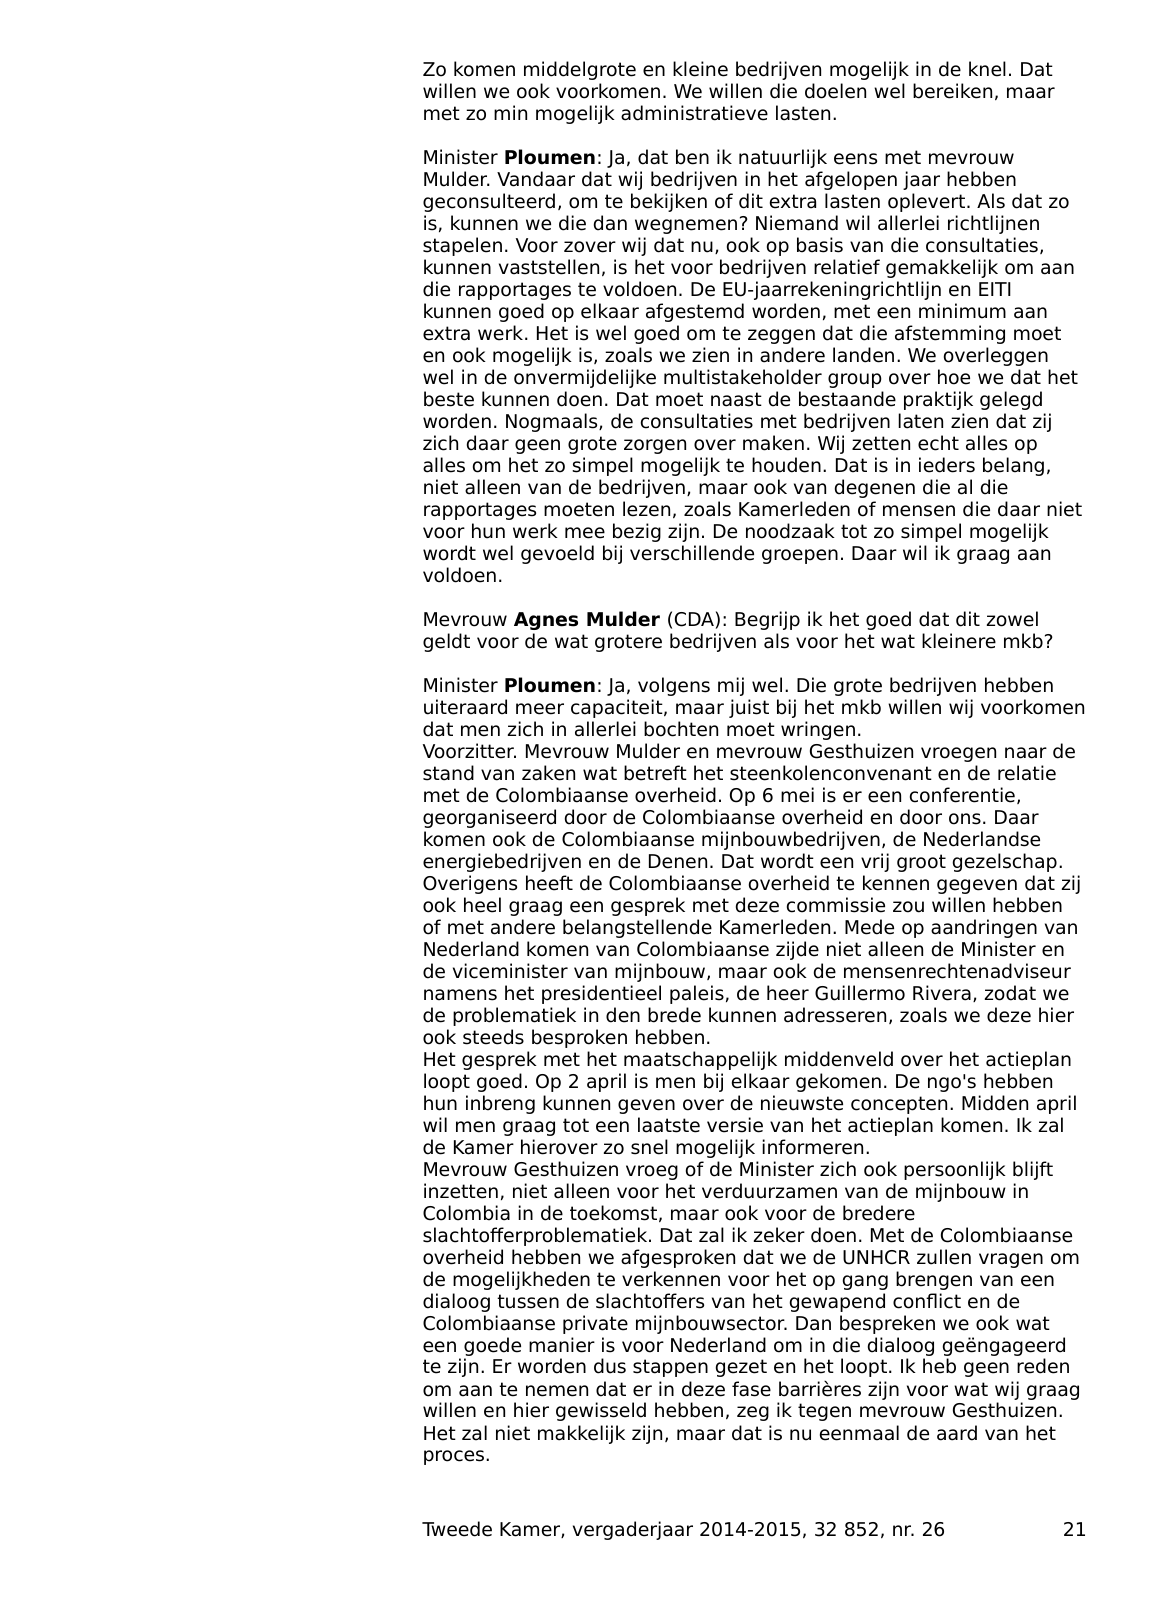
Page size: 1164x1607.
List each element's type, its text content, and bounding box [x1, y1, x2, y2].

text Voorzitter. Mevrouw Mulder en mevrouw Gesthuizen vroegen naar de stand van zaken wat betreft het steenkolenconvenant en de relatie met de Colombiaanse overheid. Op 6 mei is er een conferentie, georganiseerd door de Colombiaanse overheid en door ons. Daar komen ook de Colombiaanse mijnbouwbedrijven, de Nederlandse energiebedrijven en de Denen. Dat wordt een vrij groot gezelschap. Overigens heeft de Colombiaanse overheid te kennen gegeven dat zij ook heel graag een gesprek met deze commissie zou willen hebben of met andere belangstellende Kamerleden. Mede op aandringen van Nederland komen van Colombiaanse zijde niet alleen de Minister en de viceminister van mijnbouw, maar ook de mensenrechtenadviseur namens het presidentieel paleis, de heer Guillermo Rivera, zodat we de problematiek in den brede kunnen adresseren, zoals we deze hier ook steeds besproken hebben. [422, 741, 1087, 1049]
text Minister Ploumen: Ja, volgens mij wel. Die grote bedrijven hebben uiteraard meer capaciteit, maar juist bij het mkb willen wij voorkomen dat men zich in allerlei bochten moet wringen. [422, 675, 1087, 741]
text Zo komen middelgrote en kleine bedrijven mogelijk in de knel. Dat willen we ook voorkomen. We willen die doelen wel bereiken, maar met zo min mogelijk administratieve lasten. [422, 59, 1087, 125]
text Minister Ploumen: Ja, dat ben ik natuurlijk eens met mevrouw Mulder. Vandaar dat wij bedrijven in het afgelopen jaar hebben geconsulteerd, om te bekijken of dit extra lasten oplevert. Als dat zo is, kunnen we die dan wegnemen? Niemand wil allerlei richtlijnen stapelen. Voor zover wij dat nu, ook op basis van die consultaties, kunnen vaststellen, is het voor bedrijven relatief gemakkelijk om aan die rapportages te voldoen. De EU-jaarrekeningrichtlijn en EITI kunnen goed op elkaar afgestemd worden, met een minimum aan extra werk. Het is wel goed om te zeggen dat die afstemming moet en ook mogelijk is, zoals we zien in andere landen. We overleggen wel in de onvermijdelijke multistakeholder group over hoe we dat het beste kunnen doen. Dat moet naast de bestaande praktijk gelegd worden. Nogmaals, de consultaties met bedrijven laten zien dat zij zich daar geen grote zorgen over maken. Wij zetten echt alles op alles om het zo simpel mogelijk te houden. Dat is in ieders belang, niet alleen van de bedrijven, maar ook van degenen die al die rapportages moeten lezen, zoals Kamerleden of mensen die daar niet voor hun werk mee bezig zijn. De noodzaak tot zo simpel mogelijk wordt wel gevoeld bij verschillende groepen. Daar wil ik graag aan voldoen. [422, 147, 1087, 587]
text Mevrouw Agnes Mulder (CDA): Begrijp ik het goed dat dit zowel geldt voor de wat grotere bedrijven als voor het wat kleinere mkb? [422, 609, 1087, 653]
text Het gesprek met het maatschappelijk middenveld over het actieplan loopt goed. Op 2 april is men bij elkaar gekomen. De ngo's hebben hun inbreng kunnen geven over de nieuwste concepten. Midden april wil men graag tot een laatste versie van het actieplan komen. Ik zal de Kamer hierover zo snel mogelijk informeren. [422, 1049, 1087, 1159]
text Mevrouw Gesthuizen vroeg of de Minister zich ook persoonlijk blijft inzetten, niet alleen voor het verduurzamen van de mijnbouw in Colombia in de toekomst, maar ook voor de bredere slachtofferproblematiek. Dat zal ik zeker doen. Met de Colombiaanse overheid hebben we afgesproken dat we de UNHCR zullen vragen om de mogelijkheden te verkennen voor het op gang brengen van een dialoog tussen de slachtoffers van het gewapend conflict en de Colombiaanse private mijnbouwsector. Dan bespreken we ook wat een goede manier is voor Nederland om in die dialoog geëngageerd te zijn. Er worden dus stappen gezet en het loopt. Ik heb geen reden om aan te nemen dat er in deze fase barrières zijn voor wat wij graag willen en hier gewisseld hebben, zeg ik tegen mevrouw Gesthuizen. Het zal niet makkelijk zijn, maar dat is nu eenmaal de aard van het proces. [422, 1159, 1087, 1466]
